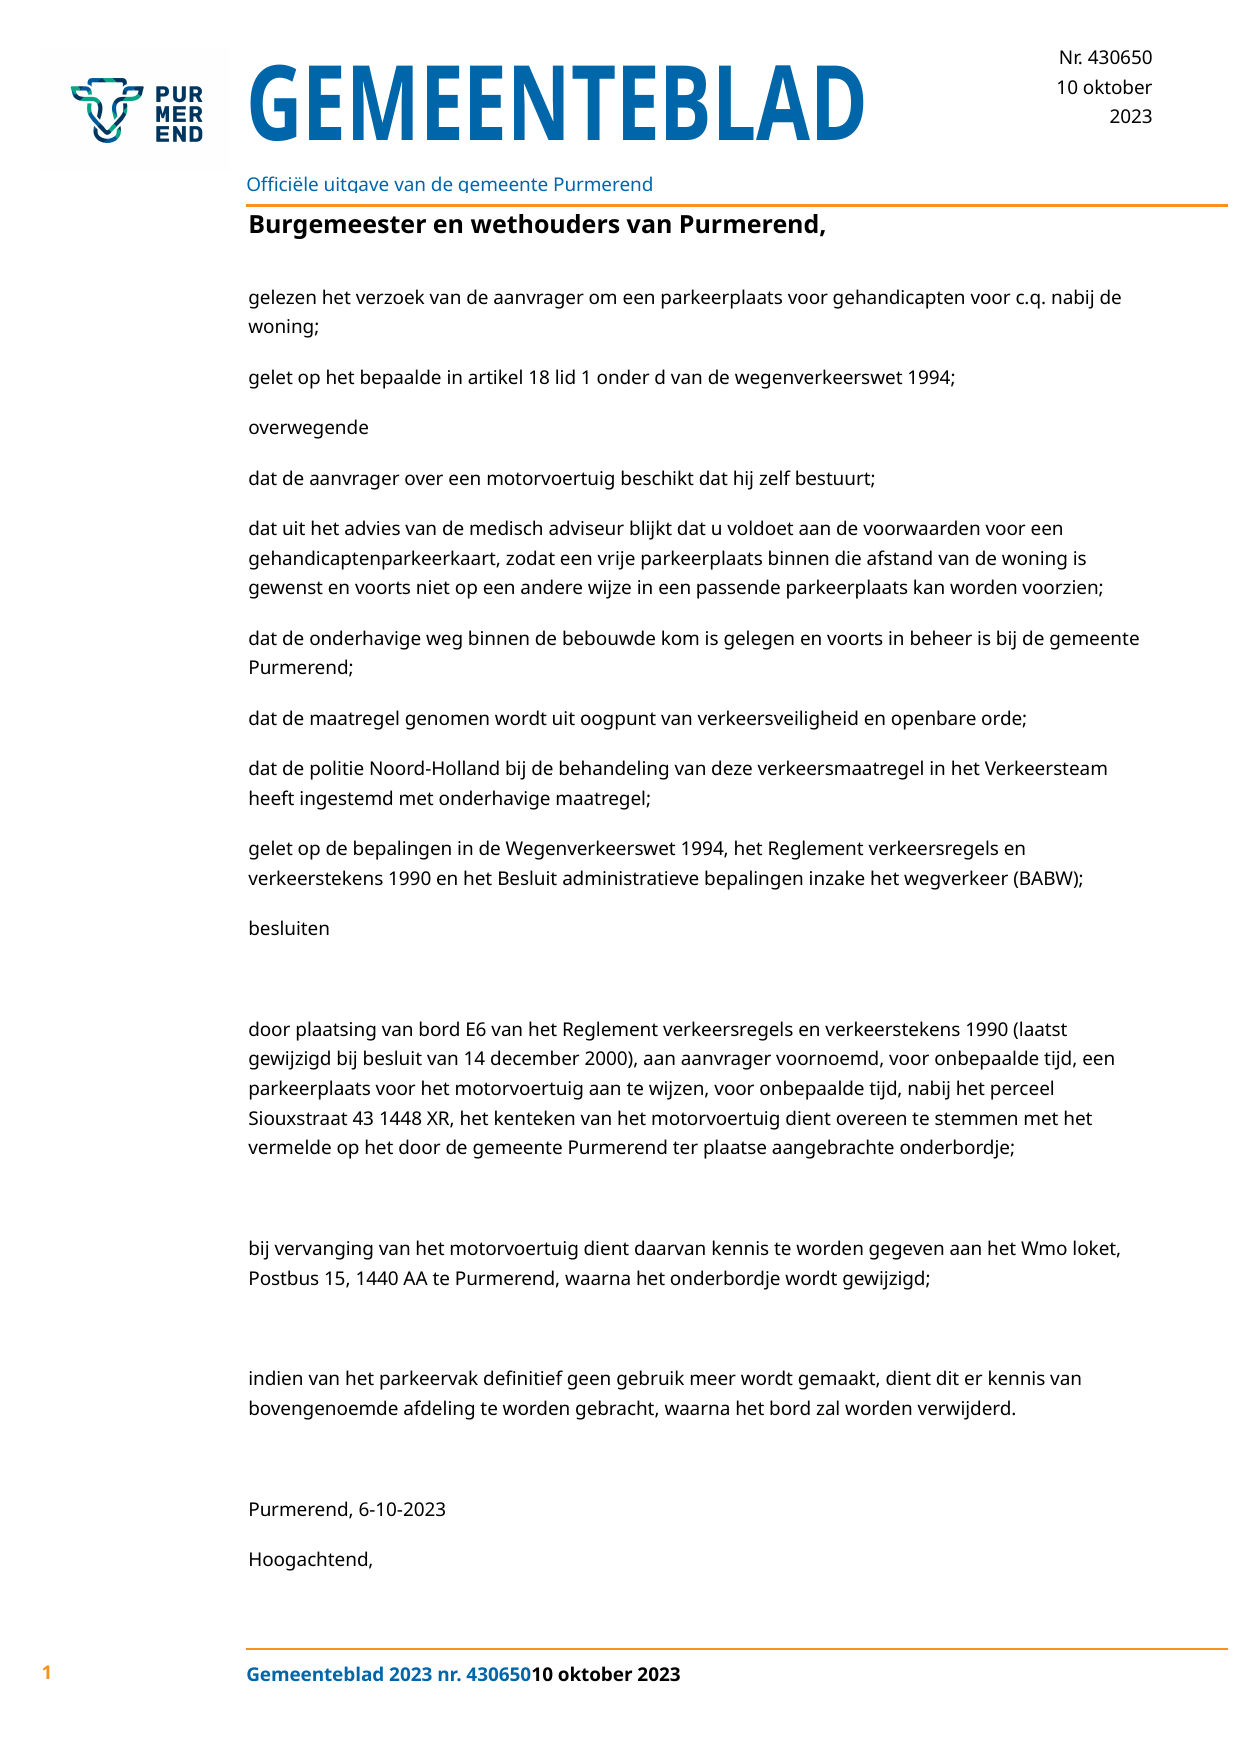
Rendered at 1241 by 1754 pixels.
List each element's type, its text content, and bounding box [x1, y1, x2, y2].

text besluiten [248, 915, 1152, 941]
text dat uit het advies van de medisch adviseur blijkt dat u voldoet aan de voorwaarden voor een gehandicaptenparkeerkaart, zodat een vrije parkeerplaats binnen die afstand van de woning is gewenst en voorts niet op een andere wijze in een passende parkeerplaats kan worden voorzien; [248, 515, 1152, 600]
text Purmerend, 6-10-2023 [248, 1496, 1152, 1522]
text gelezen het verzoek van de aanvrager om een parkeerplaats voor gehandicapten voor c.q. nabij de woning; [248, 284, 1152, 339]
text bij vervanging van het motorvoertuig dient daarvan kennis te worden gegeven aan het Wmo loket, Postbus 15, 1440 AA te Purmerend, waarna het onderbordje wordt gewijzigd; [248, 1235, 1152, 1291]
text dat de maatregel genomen wordt uit oogpunt van verkeersveiligheid en openbare orde; [248, 705, 1152, 731]
text dat de onderhavige weg binnen de bebouwde kom is gelegen en voorts in beheer is bij de gemeente Purmerend; [248, 625, 1152, 680]
text door plaatsing van bord E6 van het Reglement verkeersregels en verkeerstekens 1990 (laatst gewijzigd bij besluit van 14 december 2000), aan aanvrager voornoemd, voor onbepaalde tijd, een parkeerplaats voor het motorvoertuig aan te wijzen, voor onbepaalde tijd, nabij het perceel Siouxstraat 43 1448 XR, het kenteken van het motorvoertuig dient overeen te stemmen met het vermelde op het door de gemeente Purmerend ter plaatse aangebrachte onderbordje; [248, 1016, 1152, 1160]
text gelet op de bepalingen in de Wegenverkeerswet 1994, het Reglement verkeersregels en verkeerstekens 1990 en het Besluit administratieve bepalingen inzake het wegverkeer (BABW); [248, 835, 1152, 891]
text indien van het parkeervak definitief geen gebruik meer wordt gemaakt, dient dit er kennis van bovengenoemde afdeling te worden gebracht, waarna het bord zal worden verwijderd. [248, 1366, 1152, 1421]
text overwegende [248, 414, 1152, 440]
text Hoogachtend, [248, 1546, 1152, 1572]
text dat de aanvrager over een motorvoertuig beschikt dat hij zelf bestuurt; [248, 465, 1152, 491]
picture [41, 47, 231, 172]
text gelet op het bepaalde in artikel 18 lid 1 onder d van de wegenverkeerswet 1994; [248, 364, 1152, 390]
text dat de politie Noord-Holland bij de behandeling van deze verkeersmaatregel in het Verkeersteam heeft ingestemd met onderhavige maatregel; [248, 755, 1152, 811]
text Burgemeester en wethouders van Purmerend, [248, 207, 1152, 241]
